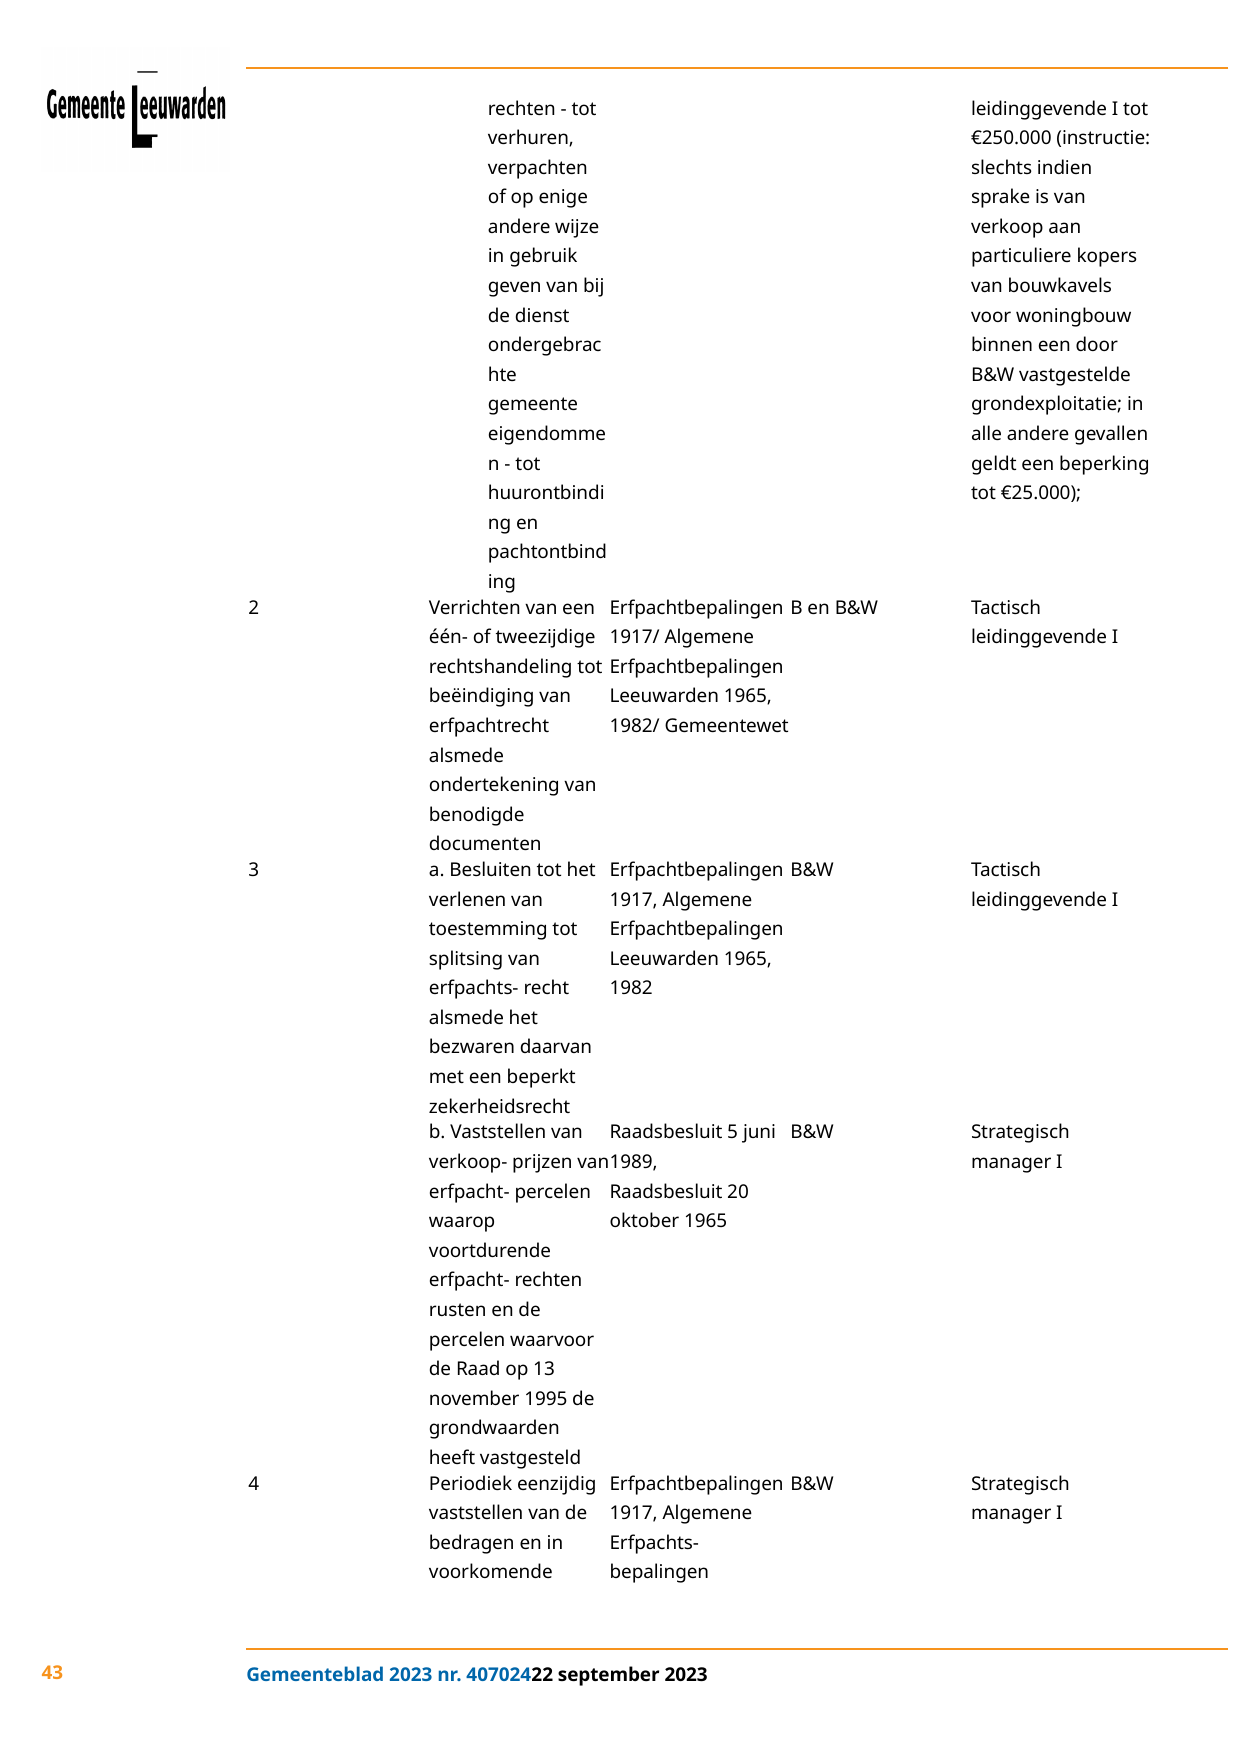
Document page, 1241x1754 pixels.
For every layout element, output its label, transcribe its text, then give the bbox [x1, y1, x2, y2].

table_cell B&W [790, 856, 971, 1119]
table_cell B&W [790, 1119, 971, 1470]
table_cell [790, 95, 971, 594]
table_cell B&W [790, 1470, 971, 1584]
table_cell Tactisch leidinggevende I [971, 594, 1152, 856]
table_cell [248, 95, 429, 594]
table_cell Erfpachtbepalingen 1917/ Algemene Erfpachtbepalingen Leeuwarden 1965, 1982/ Gemeentewet [609, 594, 790, 856]
table_cell 4 [248, 1470, 429, 1584]
table_cell a. Besluiten tot het verlenen van toestemming tot splitsing van erfpachts- recht alsmede het bezwaren daarvan met een beperkt zekerheidsrecht [429, 856, 609, 1119]
table_cell Strategisch manager I [971, 1119, 1152, 1470]
table_cell Tactisch leidinggevende I [971, 856, 1152, 1119]
table_cell Erfpachtbepalingen 1917, Algemene Erfpachts-bepalingen [609, 1470, 790, 1584]
table_cell 2 [248, 594, 429, 856]
table_cell [248, 1119, 429, 1470]
table_cell b. Vaststellen van verkoop- prijzen van erfpacht- percelen waarop voortdurende erfpacht- rechten rusten en de percelen waarvoor de Raad op 13 november 1995 de grondwaarden heeft vastgesteld [429, 1119, 609, 1470]
table_cell [609, 95, 790, 594]
table_cell B en B&W [790, 594, 971, 856]
table_cell Raadsbesluit 5 juni 1989, Raadsbesluit 20 oktober 1965 [609, 1119, 790, 1470]
table_cell 3 [248, 856, 429, 1119]
table_cell Verrichten van een één- of tweezijdige rechtshandeling tot beëindiging van erfpachtrecht alsmede ondertekening van benodigde documenten [429, 594, 609, 856]
picture [41, 47, 231, 172]
table_cell Erfpachtbepalingen 1917, Algemene Erfpachtbepalingen Leeuwarden 1965, 1982 [609, 856, 790, 1119]
table_cell rechten - tot verhuren, verpachten of op enige andere wijze in gebruik geven van bij de dienst ondergebrachte gemeente eigendommen - tot huurontbinding en pachtontbinding [429, 95, 609, 594]
table_cell Periodiek eenzijdig vaststellen van de bedragen en in voorkomende [429, 1470, 609, 1584]
table_cell leidinggevende I tot €250.000 (instructie: slechts indien sprake is van verkoop aan particuliere kopers van bouwkavels voor woningbouw binnen een door B&W vastgestelde grondexploitatie; in alle andere gevallen geldt een beperking tot €25.000); [971, 95, 1152, 594]
table_cell Strategisch manager I [971, 1470, 1152, 1584]
